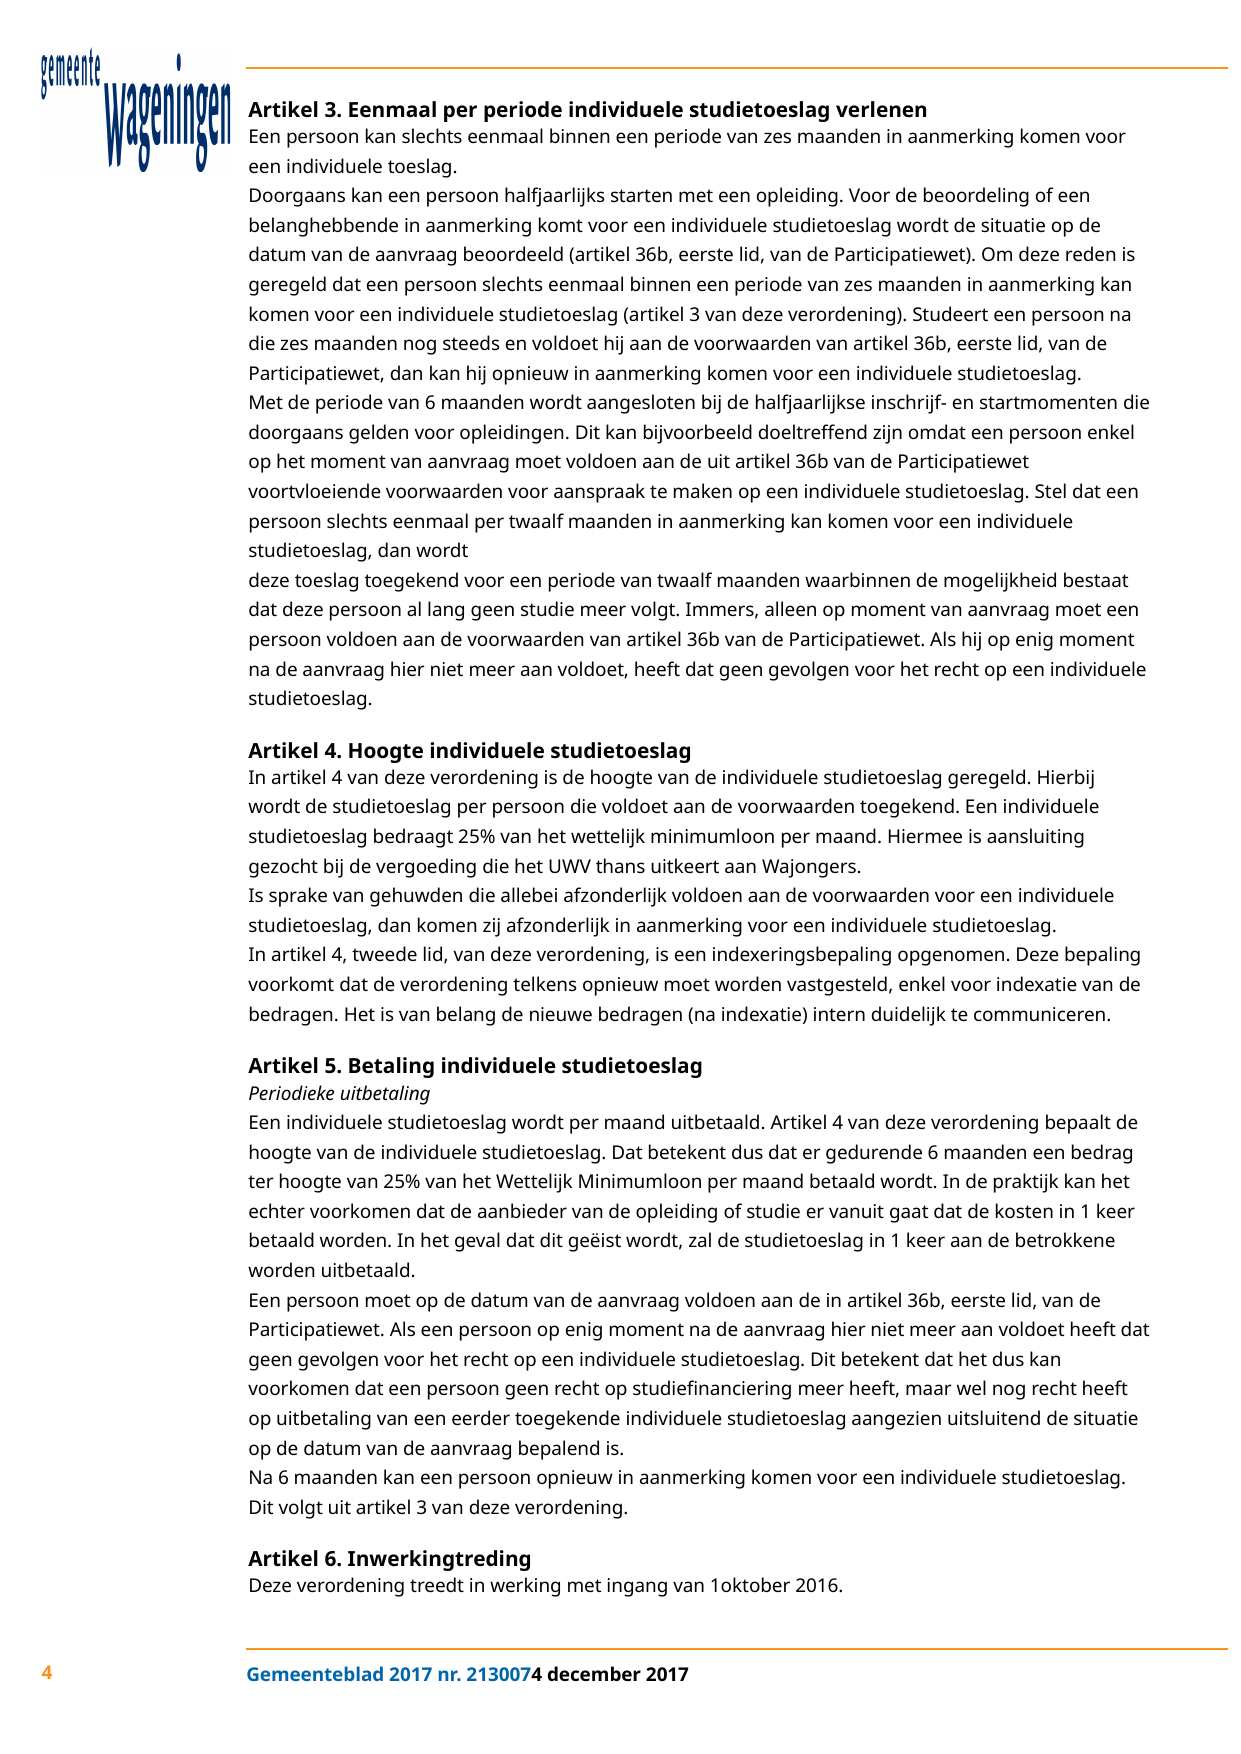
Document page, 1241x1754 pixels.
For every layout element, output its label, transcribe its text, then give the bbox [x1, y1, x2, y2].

text Artikel 6. Inwerkingtreding [248, 1544, 1152, 1573]
text Deze verordening treedt in werking met ingang van 1oktober 2016. [248, 1573, 1152, 1598]
text Na 6 maanden kan een persoon opnieuw in aanmerking komen voor een individuele studietoeslag. Dit volgt uit artikel 3 van deze verordening. [248, 1464, 1152, 1519]
text Met de periode van 6 maanden wordt aangesloten bij de halfjaarlijkse inschrijf- en startmomenten die doorgaans gelden voor opleidingen. Dit kan bijvoorbeeld doeltreffend zijn omdat een persoon enkel op het moment van aanvraag moet voldoen aan de uit artikel 36b van de Participatiewet voortvloeiende voorwaarden voor aanspraak te maken op een individuele studietoeslag. Stel dat een persoon slechts eenmaal per twaalf maanden in aanmerking kan komen voor een individuele studietoeslag, dan wordt [248, 389, 1152, 563]
text In artikel 4, tweede lid, van deze verordening, is een indexeringsbepaling opgenomen. Deze bepaling voorkomt dat de verordening telkens opnieuw moet worden vastgesteld, enkel voor indexatie van de bedragen. Het is van belang de nieuwe bedragen (na indexatie) intern duidelijk te communiceren. [248, 942, 1152, 1027]
text Een persoon moet op de datum van de aanvraag voldoen aan de in artikel 36b, eerste lid, van de Participatiewet. Als een persoon op enig moment na de aanvraag hier niet meer aan voldoet heeft dat geen gevolgen voor het recht op een individuele studietoeslag. Dit betekent dat het dus kan voorkomen dat een persoon geen recht op studiefinanciering meer heeft, maar wel nog recht heeft op uitbetaling van een eerder toegekende individuele studietoeslag aangezien uitsluitend de situatie op de datum van de aanvraag bepalend is. [248, 1287, 1152, 1460]
text Artikel 3. Eenmaal per periode individuele studietoeslag verlenen [248, 95, 1152, 123]
text Artikel 4. Hoogte individuele studietoeslag [248, 736, 1152, 764]
text deze toeslag toegekend voor een periode van twaalf maanden waarbinnen de mogelijkheid bestaat dat deze persoon al lang geen studie meer volgt. Immers, alleen op moment van aanvraag moet een persoon voldoen aan de voorwaarden van artikel 36b van de Participatiewet. Als hij op enig moment na de aanvraag hier niet meer aan voldoet, heeft dat geen gevolgen voor het recht op een individuele studietoeslag. [248, 567, 1152, 711]
text Een persoon kan slechts eenmaal binnen een periode van zes maanden in aanmerking komen voor een individuele toeslag. [248, 123, 1152, 178]
text In artikel 4 van deze verordening is de hoogte van de individuele studietoeslag geregeld. Hierbij wordt de studietoeslag per persoon die voldoet aan de voorwaarden toegekend. Een individuele studietoeslag bedraagt 25% van het wettelijk minimumloon per maand. Hiermee is aansluiting gezocht bij de vergoeding die het UWV thans uitkeert aan Wajongers. [248, 764, 1152, 879]
text Een individuele studietoeslag wordt per maand uitbetaald. Artikel 4 van deze verordening bepaalt de hoogte van de individuele studietoeslag. Dat betekent dus dat er gedurende 6 maanden een bedrag ter hoogte van 25% van het Wettelijk Minimumloon per maand betaald wordt. In de praktijk kan het echter voorkomen dat de aanbieder van de opleiding of studie er vanuit gaat dat de kosten in 1 keer betaald worden. In het geval dat dit geëist wordt, zal de studietoeslag in 1 keer aan de betrokkene worden uitbetaald. [248, 1109, 1152, 1283]
text Periodieke uitbetaling [248, 1080, 1152, 1105]
text Doorgaans kan een persoon halfjaarlijks starten met een opleiding. Voor de beoordeling of een belanghebbende in aanmerking komt voor een individuele studietoeslag wordt de situatie op de datum van de aanvraag beoordeeld (artikel 36b, eerste lid, van de Participatiewet). Om deze reden is geregeld dat een persoon slechts eenmaal binnen een periode van zes maanden in aanmerking kan komen voor een individuele studietoeslag (artikel 3 van deze verordening). Studeert een persoon na die zes maanden nog steeds en voldoet hij aan de voorwaarden van artikel 36b, eerste lid, van de Participatiewet, dan kan hij opnieuw in aanmerking komen voor een individuele studietoeslag. [248, 182, 1152, 386]
text Artikel 5. Betaling individuele studietoeslag [248, 1051, 1152, 1080]
picture [41, 47, 231, 172]
text Is sprake van gehuwden die allebei afzonderlijk voldoen aan de voorwaarden voor een individuele studietoeslag, dan komen zij afzonderlijk in aanmerking voor een individuele studietoeslag. [248, 882, 1152, 938]
